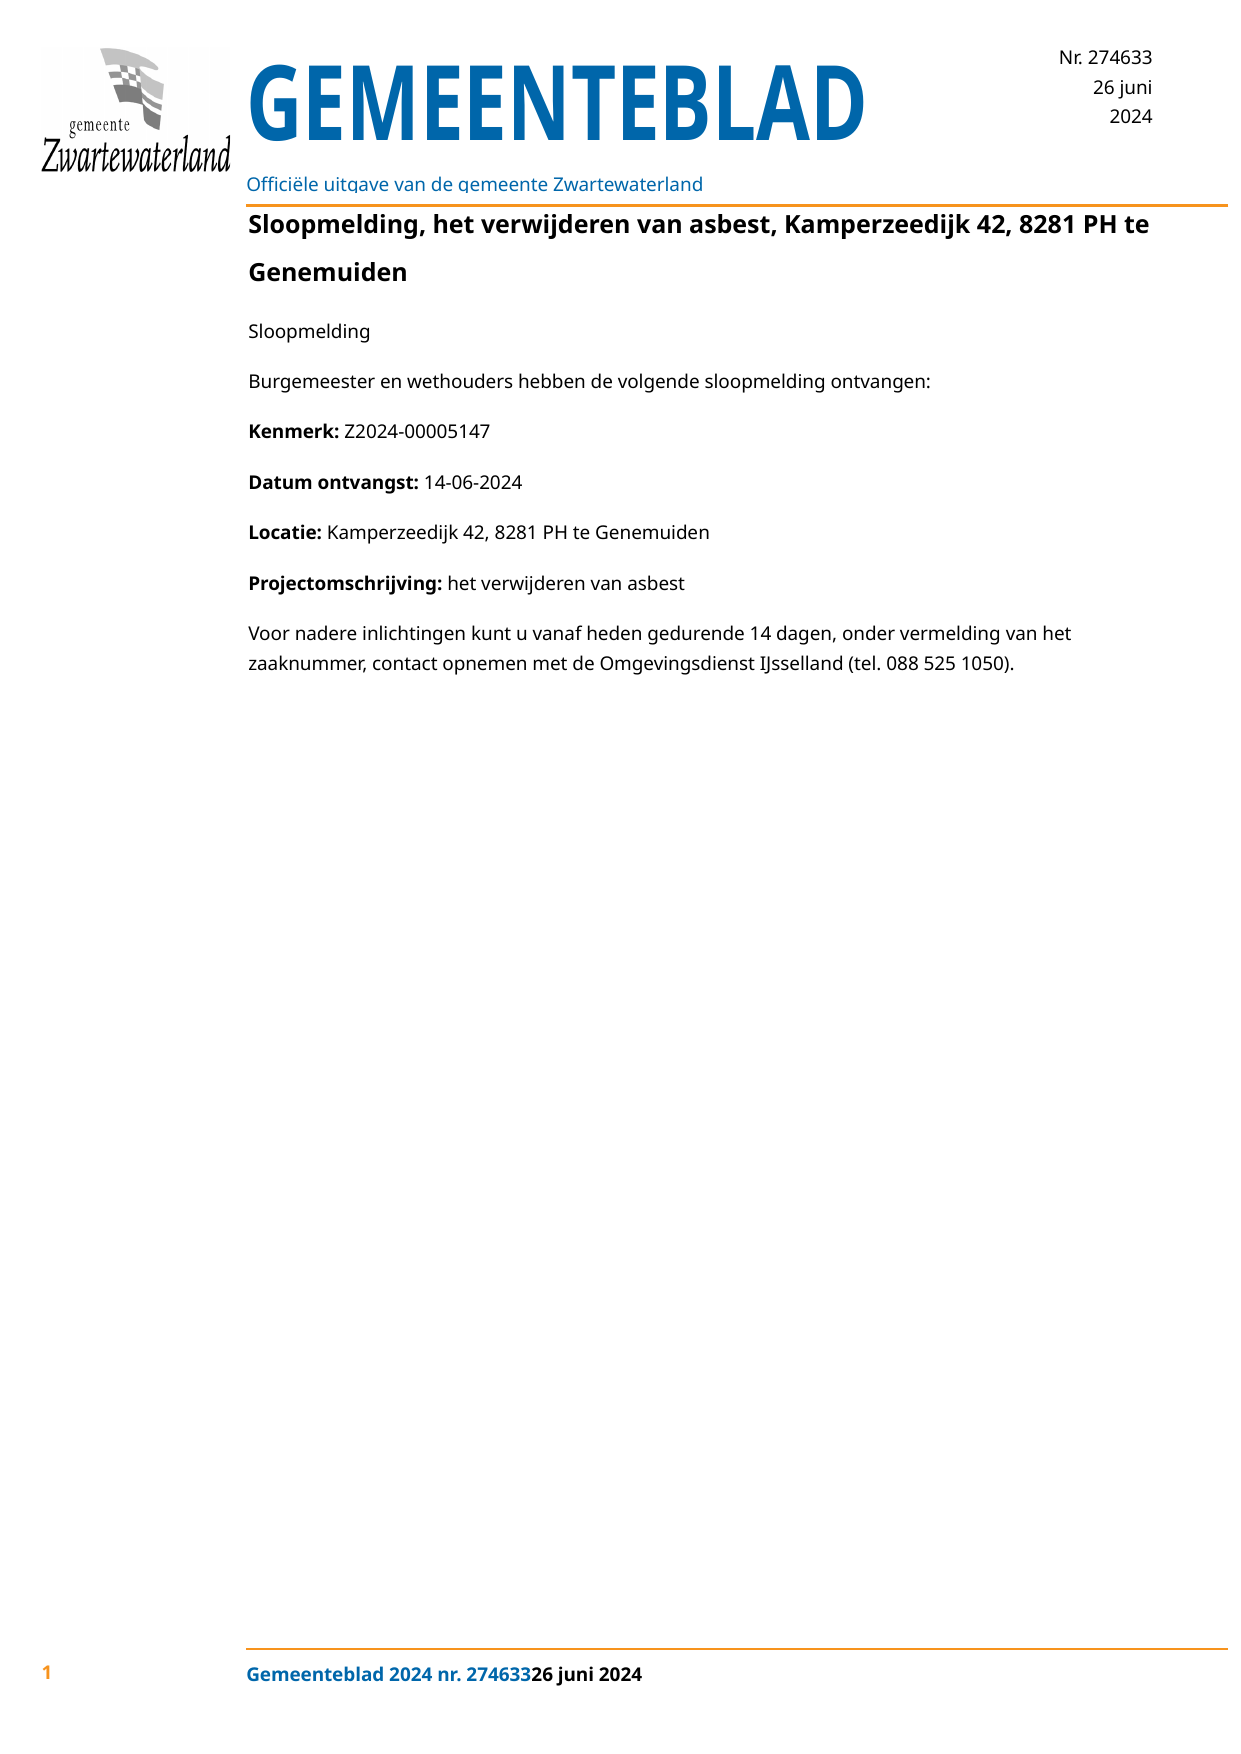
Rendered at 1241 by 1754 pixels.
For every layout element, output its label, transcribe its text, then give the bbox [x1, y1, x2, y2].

text Projectomschrijving: het verwijderen van asbest [248, 570, 1152, 596]
text Kenmerk: Z2024-00005147 [248, 419, 1152, 444]
text Voor nadere inlichtingen kunt u vanaf heden gedurende 14 dagen, onder vermelding van het zaaknummer, contact opnemen met de Omgevingsdienst IJsselland (tel. 088 525 1050). [248, 620, 1152, 676]
picture [41, 47, 231, 172]
text Sloopmelding [248, 318, 1152, 344]
text Burgemeester en wethouders hebben de volgende sloopmelding ontvangen: [248, 368, 1152, 394]
text Datum ontvangst: 14-06-2024 [248, 469, 1152, 495]
text Sloopmelding, het verwijderen van asbest, Kamperzeedijk 42, 8281 PH te Genemuiden [248, 207, 1152, 288]
text Locatie: Kamperzeedijk 42, 8281 PH te Genemuiden [248, 519, 1152, 545]
